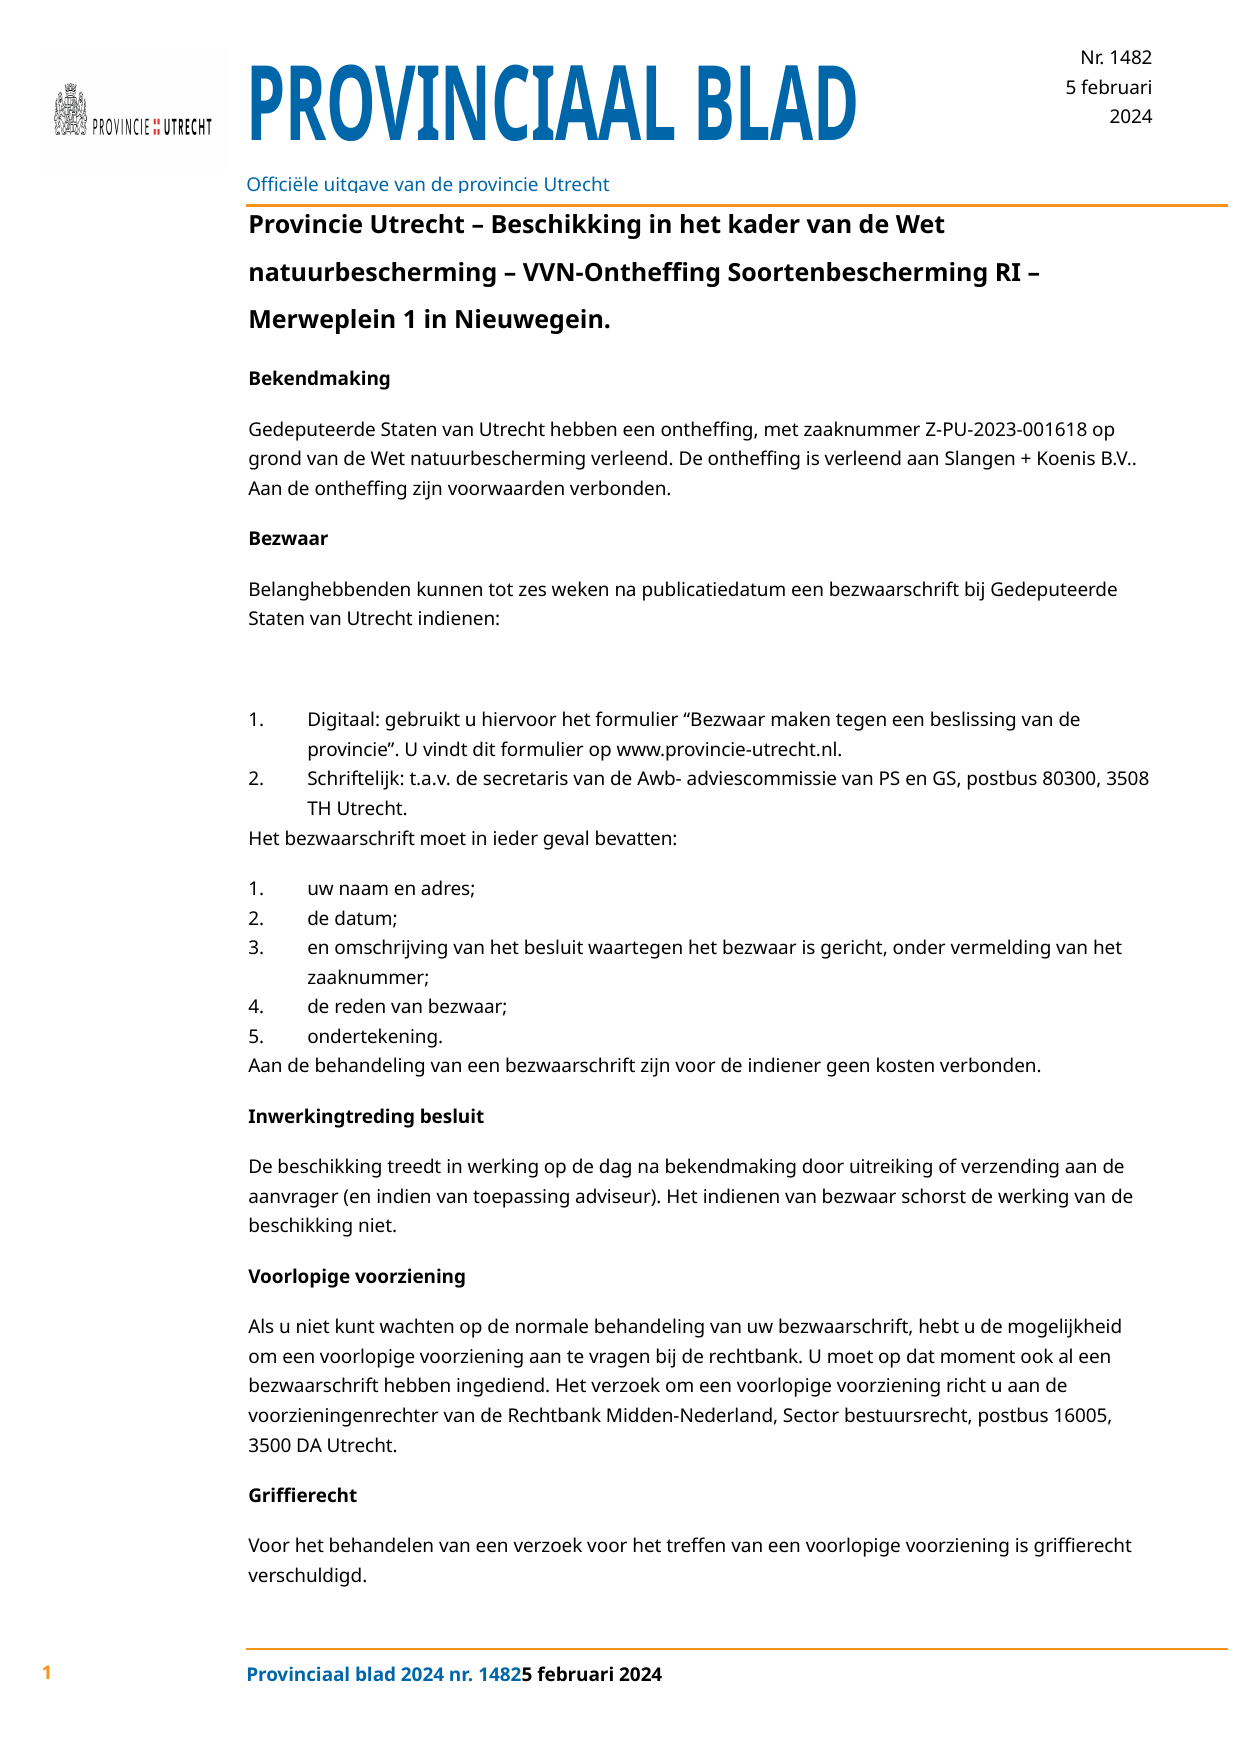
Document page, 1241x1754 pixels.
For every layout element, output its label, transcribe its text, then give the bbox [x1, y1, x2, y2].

text Inwerkingtreding besluit [248, 1103, 1152, 1129]
text De beschikking treedt in werking op de dag na bekendmaking door uitreiking of verzending aan de aanvrager (en indien van toepassing adviseur). Het indienen van bezwaar schorst de werking van de beschikking niet. [248, 1153, 1152, 1238]
list de datum; [248, 905, 1152, 930]
list ondertekening. [248, 1023, 1152, 1049]
picture [41, 47, 231, 172]
text Als u niet kunt wachten op de normale behandeling van uw bezwaarschrift, hebt u de mogelijkheid om een voorlopige voorziening aan te vragen bij de rechtbank. U moet op dat moment ook al een bezwaarschrift hebben ingediend. Het verzoek om een voorlopige voorziening richt u aan de voorzieningenrechter van de Rechtbank Midden-Nederland, Sector bestuursrecht, postbus 16005, 3500 DA Utrecht. [248, 1313, 1152, 1457]
text Bezwaar [248, 526, 1152, 551]
text Bekendmaking [248, 366, 1152, 391]
list Digitaal: gebruikt u hiervoor het formulier “Bezwaar maken tegen een beslissing van de provincie”. U vindt dit formulier op www.provincie-utrecht.nl. [248, 706, 1152, 762]
text Belanghebbenden kunnen tot zes weken na publicatiedatum een bezwaarschrift bij Gedeputeerde Staten van Utrecht indienen: [248, 576, 1152, 631]
text Aan de behandeling van een bezwaarschrift zijn voor de indiener geen kosten verbonden. [248, 1053, 1152, 1078]
text Voorlopige voorziening [248, 1263, 1152, 1289]
text Het bezwaarschrift moet in ieder geval bevatten: [248, 825, 1152, 850]
list de reden van bezwaar; [248, 993, 1152, 1019]
list en omschrijving van het besluit waartegen het bezwaar is gericht, onder vermelding van het zaaknummer; [248, 934, 1152, 989]
text Voor het behandelen van een verzoek voor het treffen van een voorlopige voorziening is griffierecht verschuldigd. [248, 1533, 1152, 1588]
list Schriftelijk: t.a.v. de secretaris van de Awb- adviescommissie van PS en GS, postbus 80300, 3508 TH Utrecht. [248, 766, 1152, 821]
text Griffierecht [248, 1482, 1152, 1508]
text Provincie Utrecht – Beschikking in het kader van de Wet natuurbescherming – VVN-Ontheffing Soortenbescherming RI – Merweplein 1 in Nieuwegein. [248, 207, 1152, 336]
text Gedeputeerde Staten van Utrecht hebben een ontheffing, met zaaknummer Z-PU-2023-001618 op grond van de Wet natuurbescherming verleend. De ontheffing is verleend aan Slangen + Koenis B.V.. Aan de ontheffing zijn voorwaarden verbonden. [248, 416, 1152, 501]
list uw naam en adres; [248, 875, 1152, 901]
